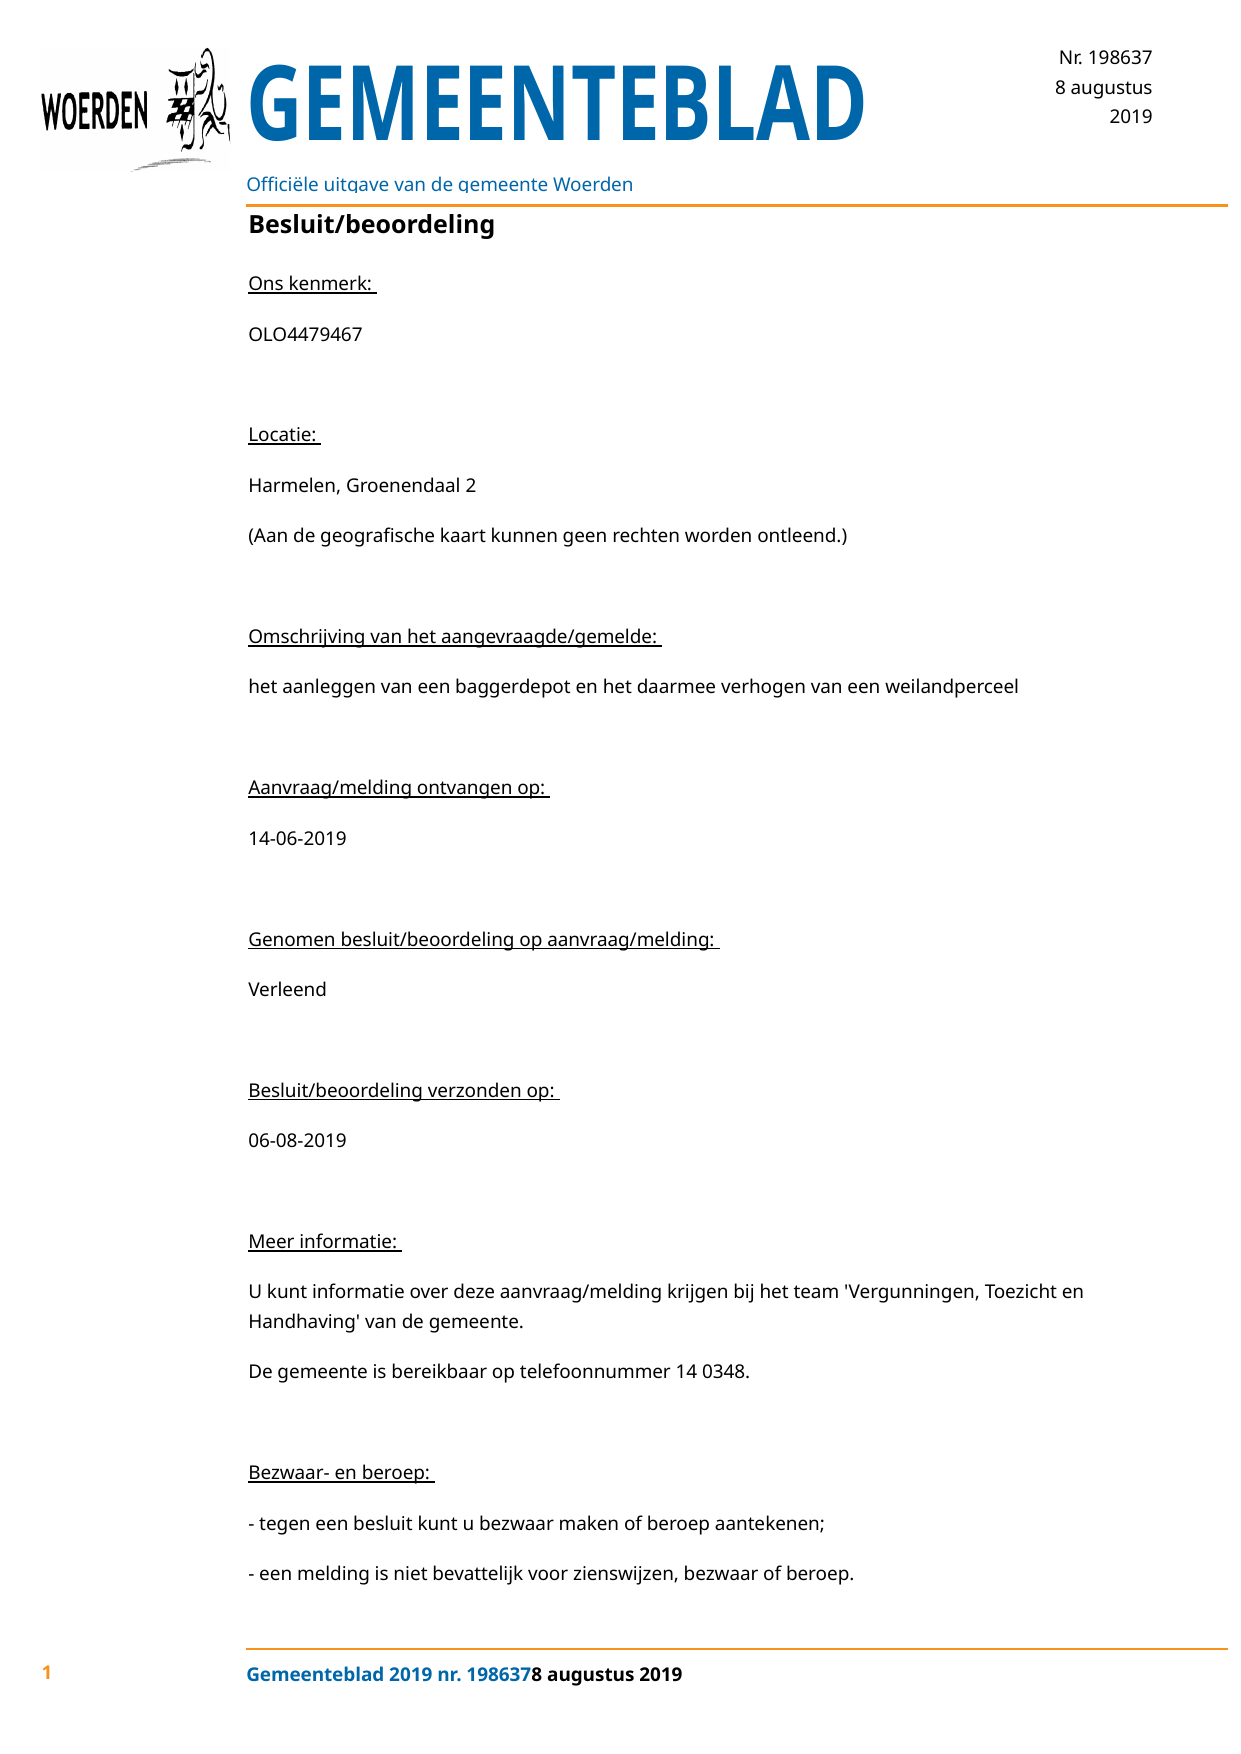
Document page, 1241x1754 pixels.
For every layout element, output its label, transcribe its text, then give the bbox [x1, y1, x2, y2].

text Locatie: [248, 422, 1152, 447]
picture [41, 47, 231, 172]
text Besluit/beoordeling verzonden op: [248, 1077, 1152, 1103]
text 14-06-2019 [248, 825, 1152, 851]
text 06-08-2019 [248, 1127, 1152, 1153]
text De gemeente is bereikbaar op telefoonnummer 14 0348. [248, 1359, 1152, 1384]
text U kunt informatie over deze aanvraag/melding krijgen bij het team 'Vergunningen, Toezicht en Handhaving' van de gemeente. [248, 1279, 1152, 1334]
text Ons kenmerk: [248, 270, 1152, 296]
text Genomen besluit/beoordeling op aanvraag/melding: [248, 926, 1152, 951]
text Omschrijving van het aangevraagde/gemelde: [248, 623, 1152, 649]
text Meer informatie: [248, 1228, 1152, 1254]
text Bezwaar- en beroep: [248, 1459, 1152, 1485]
text het aanleggen van een baggerdepot en het daarmee verhogen van een weilandperceel [248, 674, 1152, 699]
text Aanvraag/melding ontvangen op: [248, 774, 1152, 800]
text Harmelen, Groenendaal 2 [248, 472, 1152, 498]
text OLO4479467 [248, 321, 1152, 346]
text (Aan de geografische kaart kunnen geen rechten worden ontleend.) [248, 522, 1152, 548]
text Besluit/beoordeling [248, 207, 1152, 241]
text - tegen een besluit kunt u bezwaar maken of beroep aantekenen; [248, 1510, 1152, 1536]
text Verleend [248, 976, 1152, 1002]
text - een melding is niet bevattelijk voor zienswijzen, bezwaar of beroep. [248, 1560, 1152, 1586]
